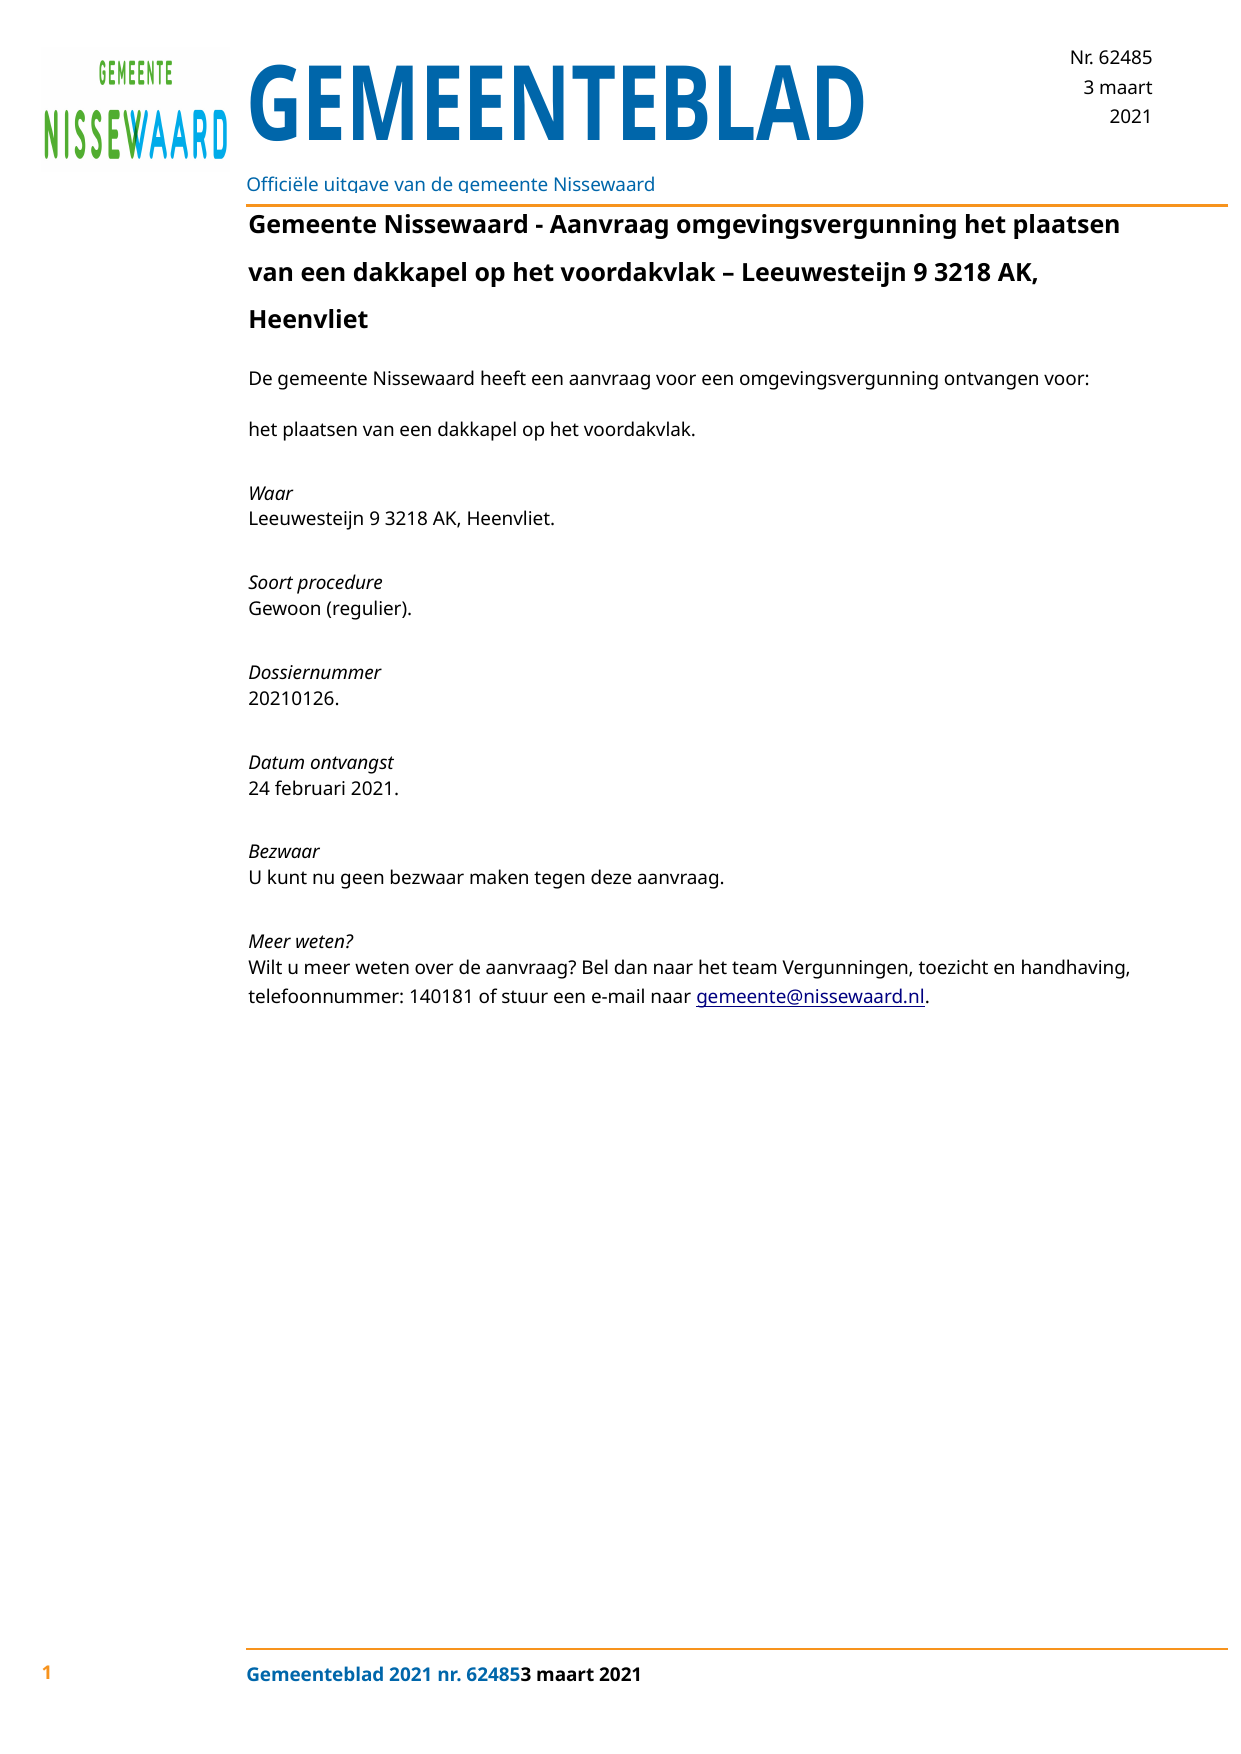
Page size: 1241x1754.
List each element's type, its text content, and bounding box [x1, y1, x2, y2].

text Wilt u meer weten over de aanvraag? Bel dan naar het team Vergunningen, toezicht en handhaving, telefoonnummer: 140181 of stuur een e-mail naar gemeente@nissewaard.nl. [248, 954, 1152, 1009]
text het plaatsen van een dakkapel op het voordakvlak. [248, 416, 1152, 442]
text Gewoon (regulier). [248, 595, 1152, 621]
text 20210126. [248, 685, 1152, 711]
text Dossiernummer [248, 659, 1152, 685]
text Gemeente Nissewaard - Aanvraag omgevingsvergunning het plaatsen van een dakkapel op het voordakvlak – Leeuwesteijn 9 3218 AK, Heenvliet [248, 207, 1152, 336]
text Soort procedure [248, 569, 1152, 595]
text Datum ontvangst [248, 749, 1152, 775]
picture [41, 47, 231, 172]
text Bezwaar [248, 839, 1152, 864]
text U kunt nu geen bezwaar maken tegen deze aanvraag. [248, 864, 1152, 890]
text Meer weten? [248, 928, 1152, 954]
text Waar [248, 480, 1152, 506]
text De gemeente Nissewaard heeft een aanvraag voor een omgevingsvergunning ontvangen voor: [248, 366, 1152, 391]
text 24 februari 2021. [248, 775, 1152, 800]
text Leeuwesteijn 9 3218 AK, Heenvliet. [248, 506, 1152, 531]
